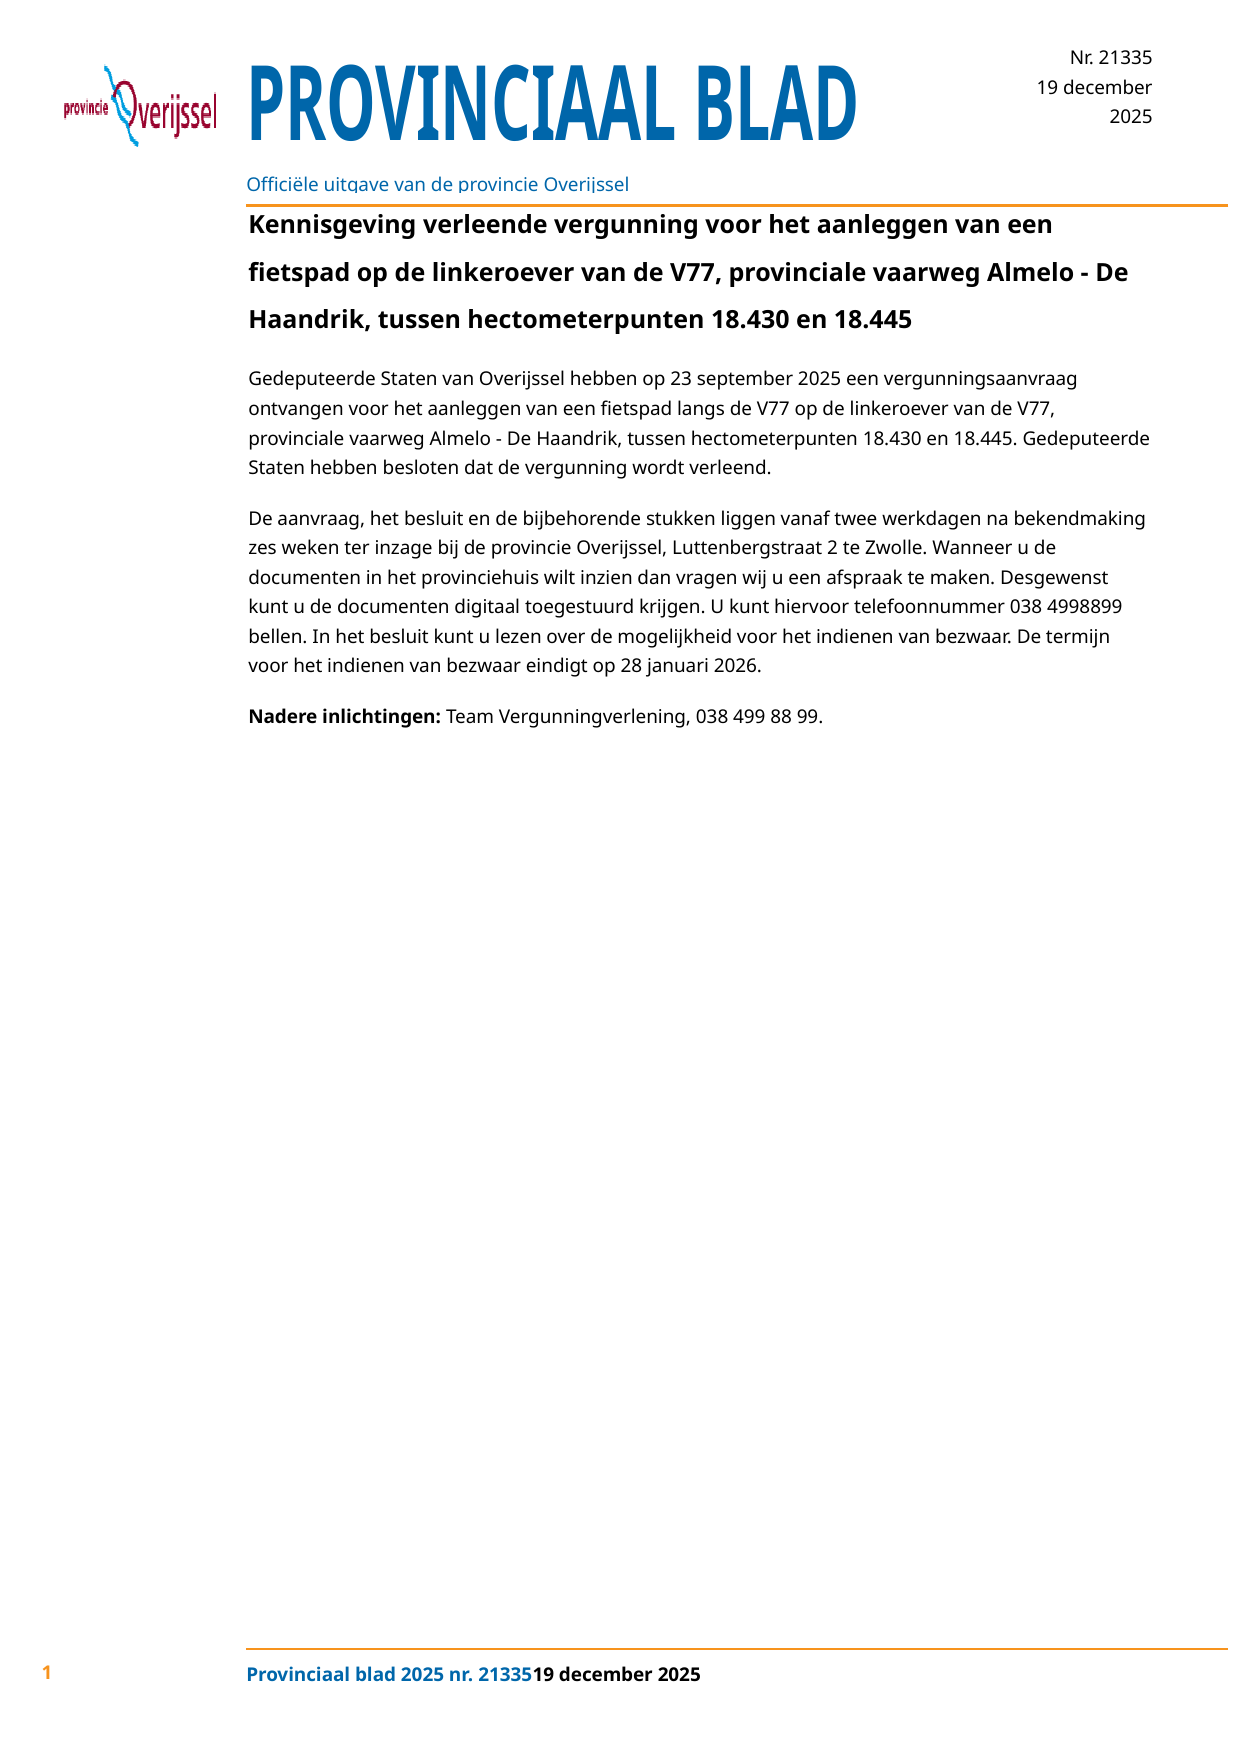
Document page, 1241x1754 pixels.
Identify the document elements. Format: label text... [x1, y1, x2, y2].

text Kennisgeving verleende vergunning voor het aanleggen van een fietspad op de linkeroever van de V77, provinciale vaarweg Almelo - De Haandrik, tussen hectometerpunten 18.430 en 18.445 [248, 207, 1152, 336]
text De aanvraag, het besluit en de bijbehorende stukken liggen vanaf twee werkdagen na bekendmaking zes weken ter inzage bij de provincie Overijssel, Luttenbergstraat 2 te Zwolle. Wanneer u de documenten in het provinciehuis wilt inzien dan vragen wij u een afspraak te maken. Desgewenst kunt u de documenten digitaal toegestuurd krijgen. U kunt hiervoor telefoonnummer 038 4998899 bellen. In het besluit kunt u lezen over de mogelijkheid voor het indienen van bezwaar. De termijn voor het indienen van bezwaar eindigt op 28 januari 2026. [248, 505, 1152, 678]
text Nadere inlichtingen: Team Vergunningverlening, 038 499 88 99. [248, 703, 1152, 729]
text Gedeputeerde Staten van Overijssel hebben op 23 september 2025 een vergunningsaanvraag ontvangen voor het aanleggen van een fietspad langs de V77 op de linkeroever van de V77, provinciale vaarweg Almelo - De Haandrik, tussen hectometerpunten 18.430 en 18.445. Gedeputeerde Staten hebben besloten dat de vergunning wordt verleend. [248, 366, 1152, 480]
picture [41, 47, 231, 172]
